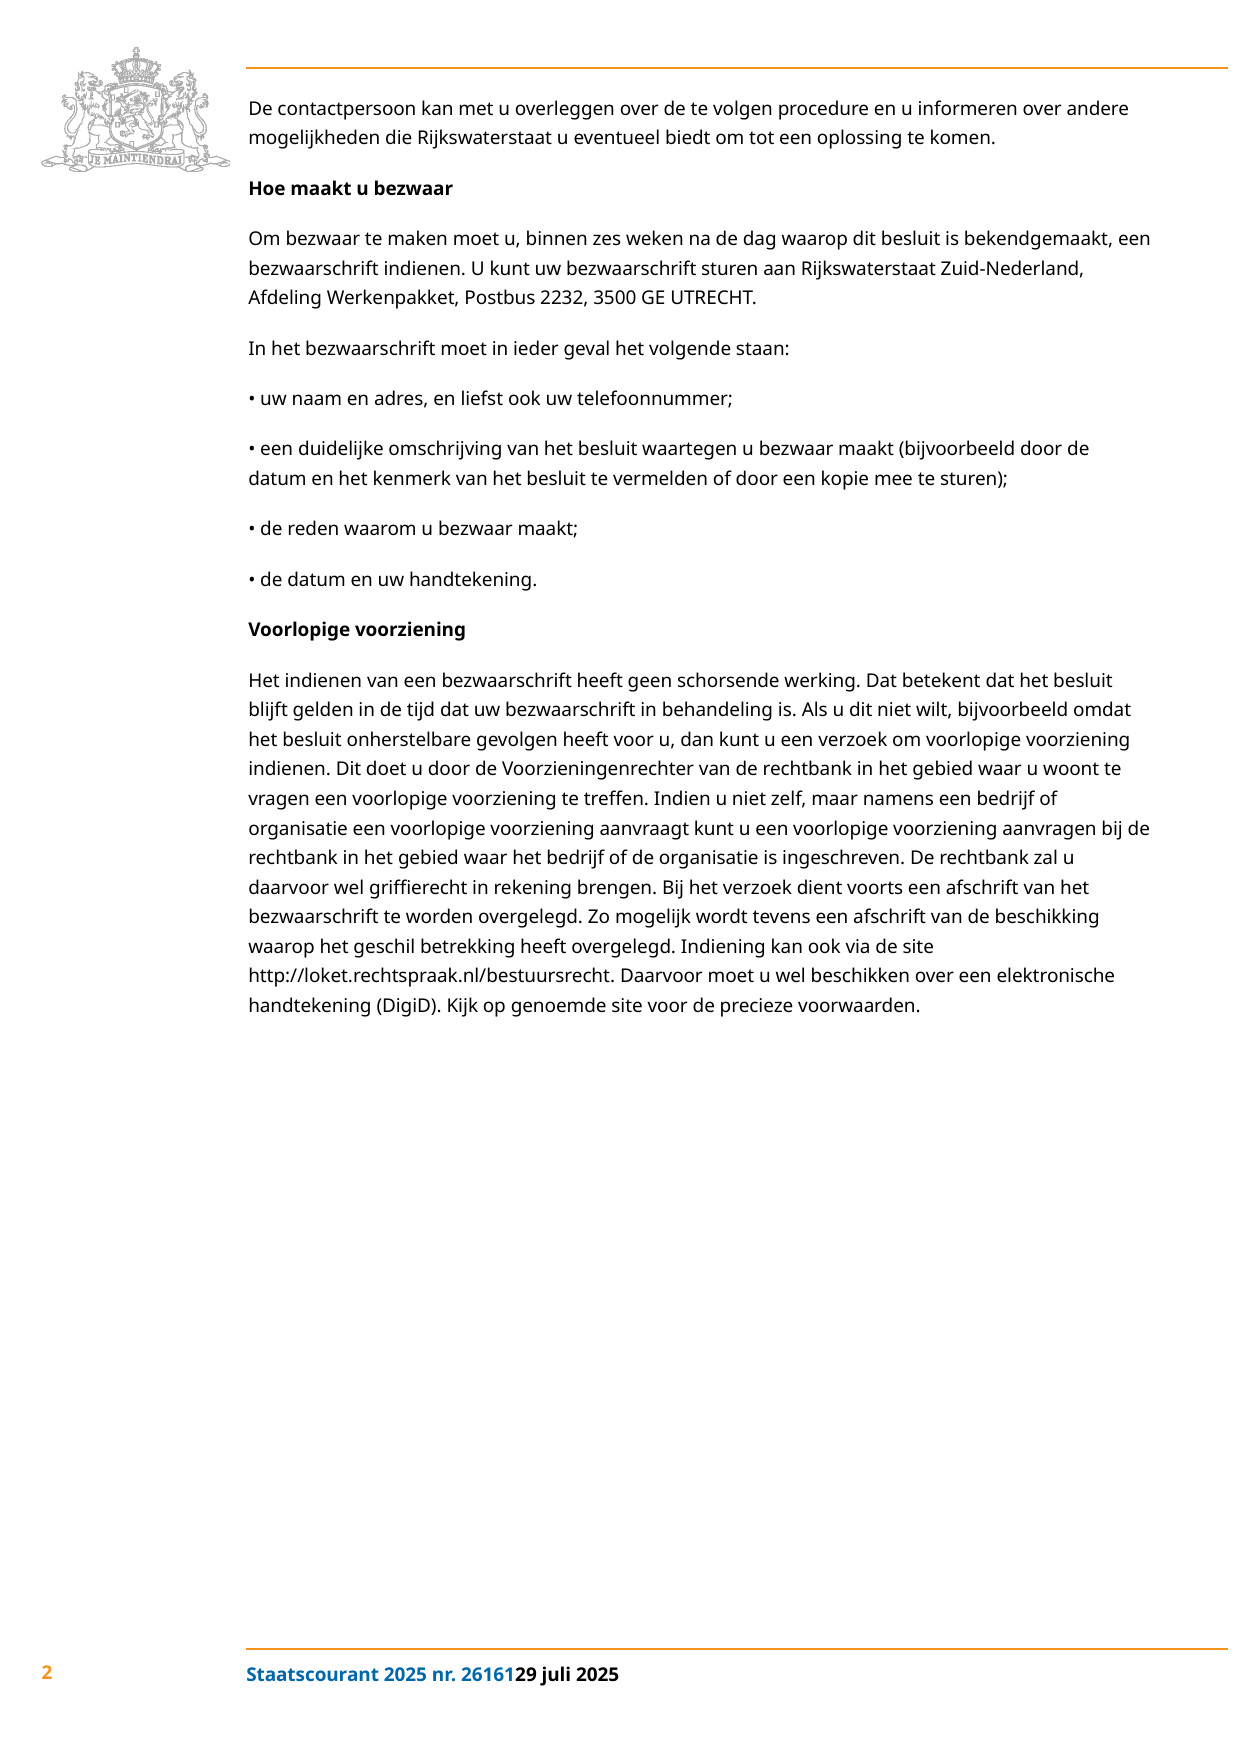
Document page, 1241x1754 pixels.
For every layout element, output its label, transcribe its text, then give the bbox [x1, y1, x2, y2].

text Voorlopige voorziening [248, 616, 1152, 642]
picture [41, 47, 231, 172]
text In het bezwaarschrift moet in ieder geval het volgende staan: [248, 335, 1152, 361]
text Hoe maakt u bezwaar [248, 175, 1152, 201]
text • de reden waarom u bezwaar maakt; [248, 516, 1152, 541]
text • een duidelijke omschrijving van het besluit waartegen u bezwaar maakt (bijvoorbeeld door de datum en het kenmerk van het besluit te vermelden of door een kopie mee te sturen); [248, 436, 1152, 491]
text De contactpersoon kan met u overleggen over de te volgen procedure en u informeren over andere mogelijkheden die Rijkswaterstaat u eventueel biedt om tot een oplossing te komen. [248, 95, 1152, 150]
text • de datum en uw handtekening. [248, 566, 1152, 592]
text Om bezwaar te maken moet u, binnen zes weken na de dag waarop dit besluit is bekendgemaakt, een bezwaarschrift indienen. U kunt uw bezwaarschrift sturen aan Rijkswaterstaat Zuid-Nederland, Afdeling Werkenpakket, Postbus 2232, 3500 GE UTRECHT. [248, 225, 1152, 310]
text • uw naam en adres, en liefst ook uw telefoonnummer; [248, 385, 1152, 411]
text Het indienen van een bezwaarschrift heeft geen schorsende werking. Dat betekent dat het besluit blijft gelden in de tijd dat uw bezwaarschrift in behandeling is. Als u dit niet wilt, bijvoorbeeld omdat het besluit onherstelbare gevolgen heeft voor u, dan kunt u een verzoek om voorlopige voorziening indienen. Dit doet u door de Voorzieningenrechter van de rechtbank in het gebied waar u woont te vragen een voorlopige voorziening te treffen. Indien u niet zelf, maar namens een bedrijf of organisatie een voorlopige voorziening aanvraagt kunt u een voorlopige voorziening aanvragen bij de rechtbank in het gebied waar het bedrijf of de organisatie is ingeschreven. De rechtbank zal u daarvoor wel griffierecht in rekening brengen. Bij het verzoek dient voorts een afschrift van het bezwaarschrift te worden overgelegd. Zo mogelijk wordt tevens een afschrift van de beschikking waarop het geschil betrekking heeft overgelegd. Indiening kan ook via de site http://loket.rechtspraak.nl/bestuursrecht. Daarvoor moet u wel beschikken over een elektronische handtekening (DigiD). Kijk op genoemde site voor de precieze voorwaarden. [248, 667, 1152, 1018]
